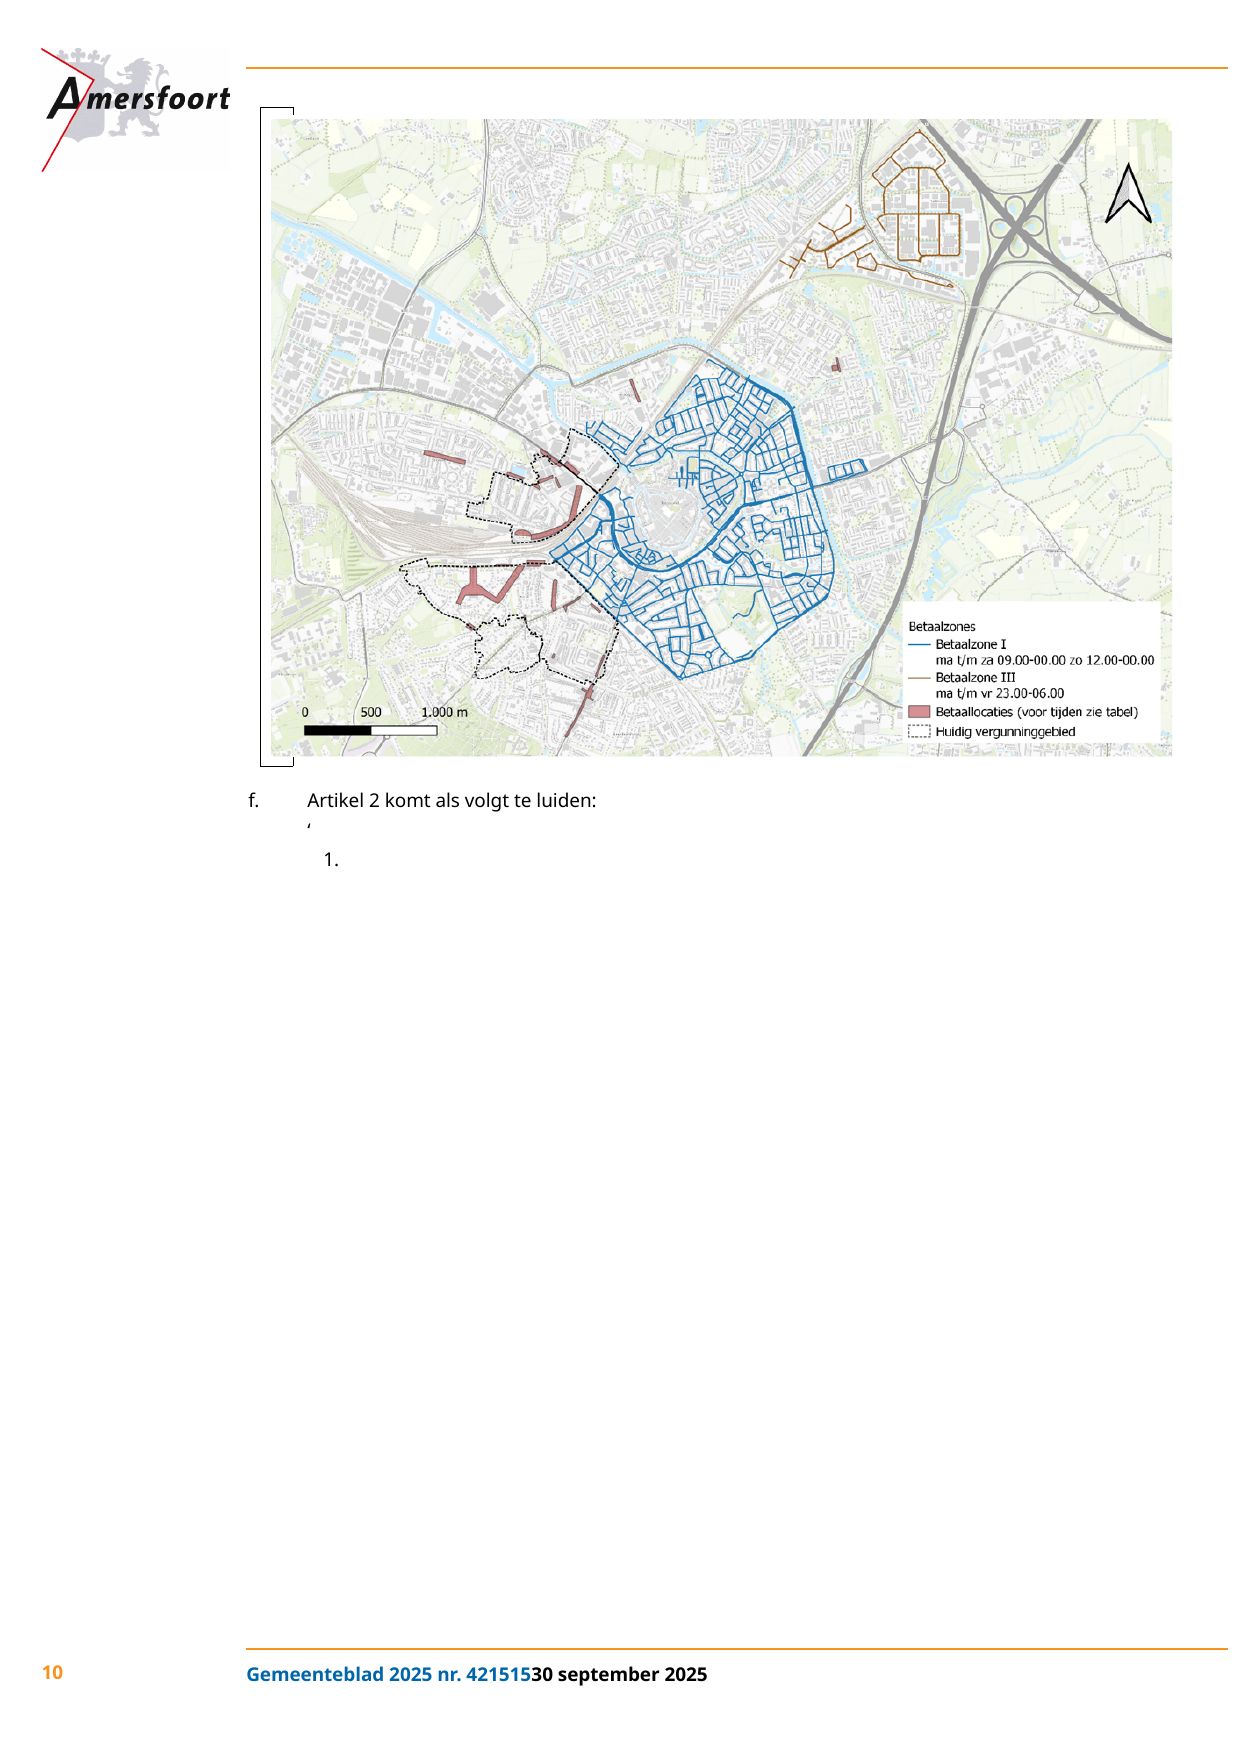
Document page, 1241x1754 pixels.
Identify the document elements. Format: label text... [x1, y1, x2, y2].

list ‘ [248, 817, 1152, 843]
picture [41, 47, 231, 172]
list Artikel 2 komt als volgt te luiden: [248, 787, 1152, 813]
picture [268, 115, 1173, 757]
